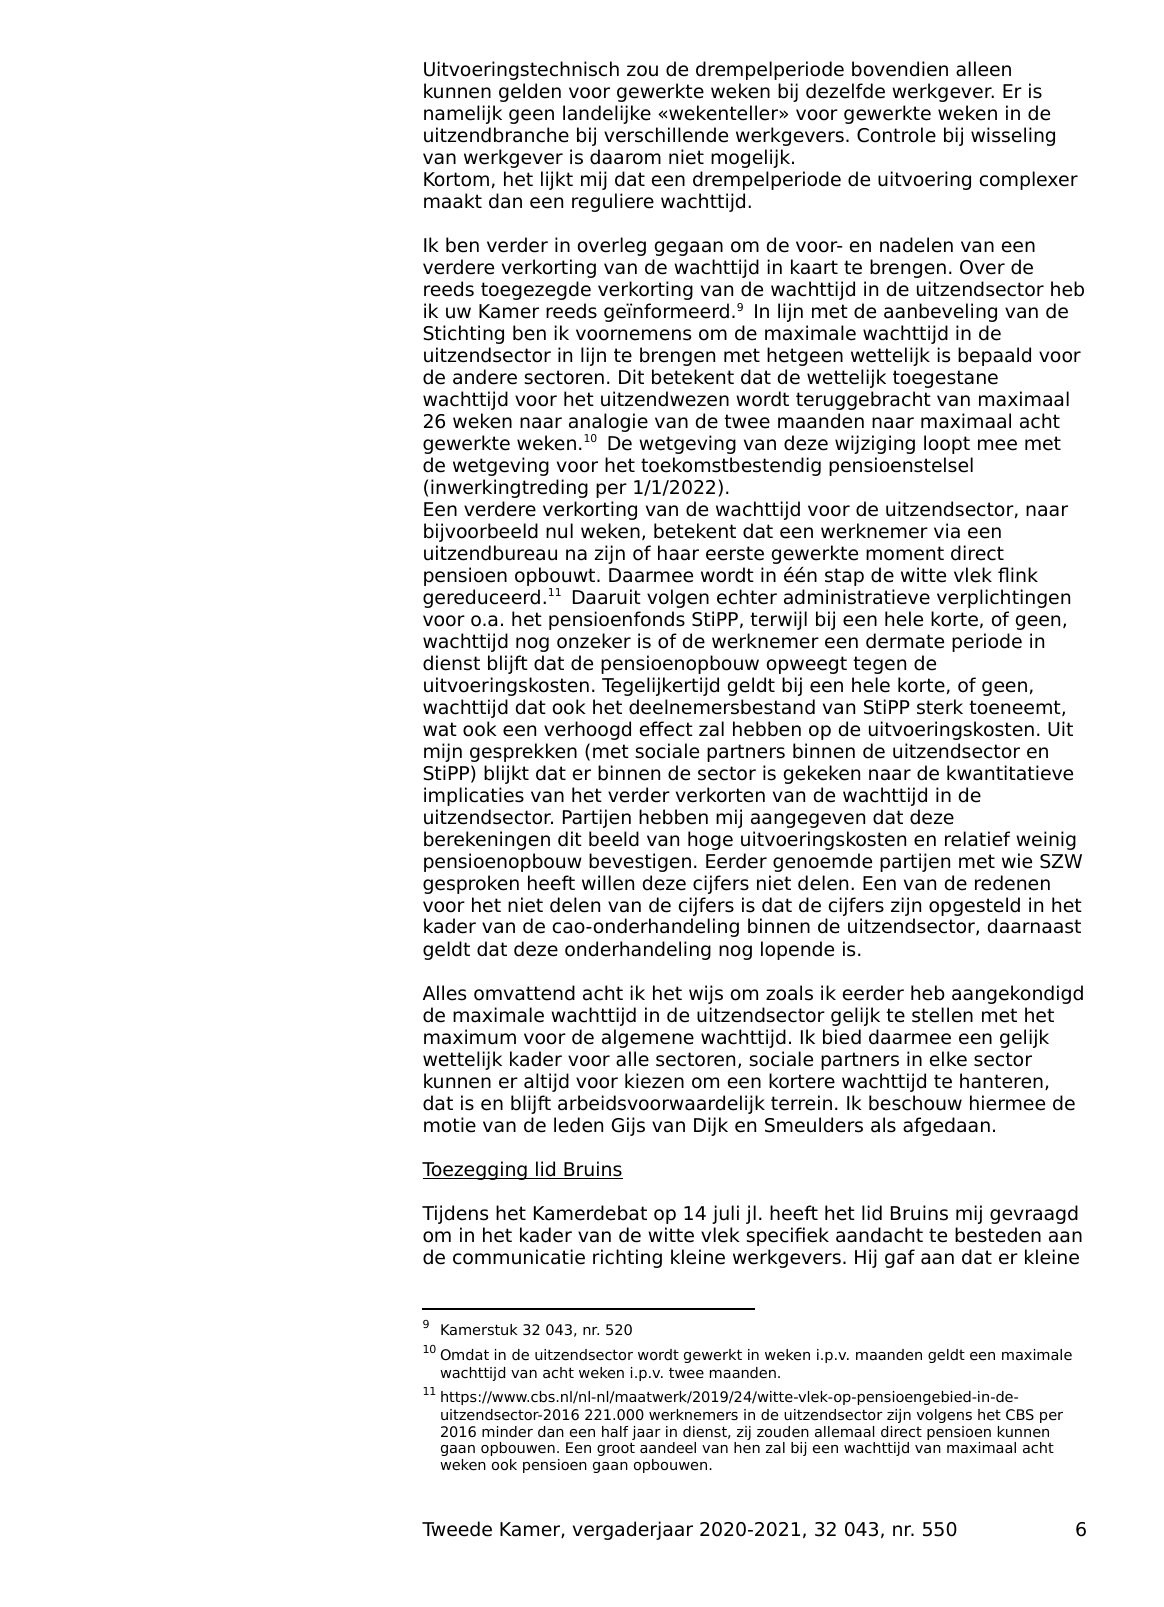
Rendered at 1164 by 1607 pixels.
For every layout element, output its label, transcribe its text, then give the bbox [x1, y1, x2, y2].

text Ik ben verder in overleg gegaan om de voor- en nadelen van een verdere verkorting van de wachttijd in kaart te brengen. Over de reeds toegezegde verkorting van de wachttijd in de uitzendsector heb ik uw Kamer reeds geïnformeerd. In lijn met de aanbeveling van de Stichting ben ik voornemens om de maximale wachttijd in de uitzendsector in lijn te brengen met hetgeen wettelijk is bepaald voor de andere sectoren. Dit betekent dat de wettelijk toegestane wachttijd voor het uitzendwezen wordt teruggebracht van maximaal 26 weken naar analogie van de twee maanden naar maximaal acht gewerkte weken. De wetgeving van deze wijziging loopt mee met de wetgeving voor het toekomstbestendig pensioenstelsel (inwerkingtreding per 1/1/2022). [422, 235, 1087, 499]
text https://www.cbs.nl/nl-nl/maatwerk/2019/24/witte-vlek-op-pensioengebied-in-de-uitzendsector-2016 221.000 werknemers in de uitzendsector zijn volgens het CBS per 2016 minder dan een half jaar in dienst, zij zouden allemaal direct pensioen kunnen gaan opbouwen. Een groot aandeel van hen zal bij een wachttijd van maximaal acht weken ook pensioen gaan opbouwen. [422, 1385, 1087, 1474]
text Kamerstuk 32 043, nr. 520 [422, 1318, 1087, 1340]
text Alles omvattend acht ik het wijs om zoals ik eerder heb aangekondigd de maximale wachttijd in de uitzendsector gelijk te stellen met het maximum voor de algemene wachttijd. Ik bied daarmee een gelijk wettelijk kader voor alle sectoren, sociale partners in elke sector kunnen er altijd voor kiezen om een kortere wachttijd te hanteren, dat is en blijft arbeidsvoorwaardelijk terrein. Ik beschouw hiermee de motie van de leden Gijs van Dijk en Smeulders als afgedaan. [422, 983, 1087, 1136]
subtitle Toezegging lid Bruins [422, 1159, 1087, 1181]
text Kortom, het lijkt mij dat een drempelperiode de uitvoering complexer maakt dan een reguliere wachttijd. [422, 169, 1087, 213]
text Een verdere verkorting van de wachttijd voor de uitzendsector, naar bijvoorbeeld nul weken, betekent dat een werknemer via een uitzendbureau na zijn of haar eerste gewerkte moment direct pensioen opbouwt. Daarmee wordt in één stap de witte vlek flink gereduceerd. Daaruit volgen echter administratieve verplichtingen voor o.a. het pensioenfonds StiPP, terwijl bij een hele korte, of geen, wachttijd nog onzeker is of de werknemer een dermate periode in dienst blijft dat de pensioenopbouw opweegt tegen de uitvoeringskosten. Tegelijkertijd geldt bij een hele korte, of geen, wachttijd dat ook het deelnemersbestand van StiPP sterk toeneemt, wat ook een verhoogd effect zal hebben op de uitvoeringskosten. Uit mijn gesprekken (met sociale partners binnen de uitzendsector en StiPP) blijkt dat er binnen de sector is gekeken naar de kwantitatieve implicaties van het verder verkorten van de wachttijd in de uitzendsector. Partijen hebben mij aangegeven dat deze berekeningen dit beeld van hoge uitvoeringskosten en relatief weinig pensioenopbouw bevestigen. Eerder genoemde partijen met wie SZW gesproken heeft willen deze cijfers niet delen. Een van de redenen voor het niet delen van de cijfers is dat de cijfers zijn opgesteld in het kader van de cao-onderhandeling binnen de uitzendsector, daarnaast geldt dat deze onderhandeling nog lopende is. [422, 499, 1087, 960]
text Omdat in de uitzendsector wordt gewerkt in weken i.p.v. maanden geldt een maximale wachttijd van acht weken i.p.v. twee maanden. [422, 1343, 1087, 1382]
text Uitvoeringstechnisch zou de drempelperiode bovendien alleen kunnen gelden voor gewerkte weken bij dezelfde werkgever. Er is namelijk geen landelijke «wekenteller» voor gewerkte weken in de uitzendbranche bij verschillende werkgevers. Controle bij wisseling van werkgever is daarom niet mogelijk. [422, 59, 1087, 169]
text Tijdens het Kamerdebat op 14 juli jl. heeft het lid Bruins mij gevraagd om in het kader van de witte vlek specifiek aandacht te besteden aan de communicatie richting kleine werkgevers. Hij gaf aan dat er kleine [422, 1203, 1087, 1269]
